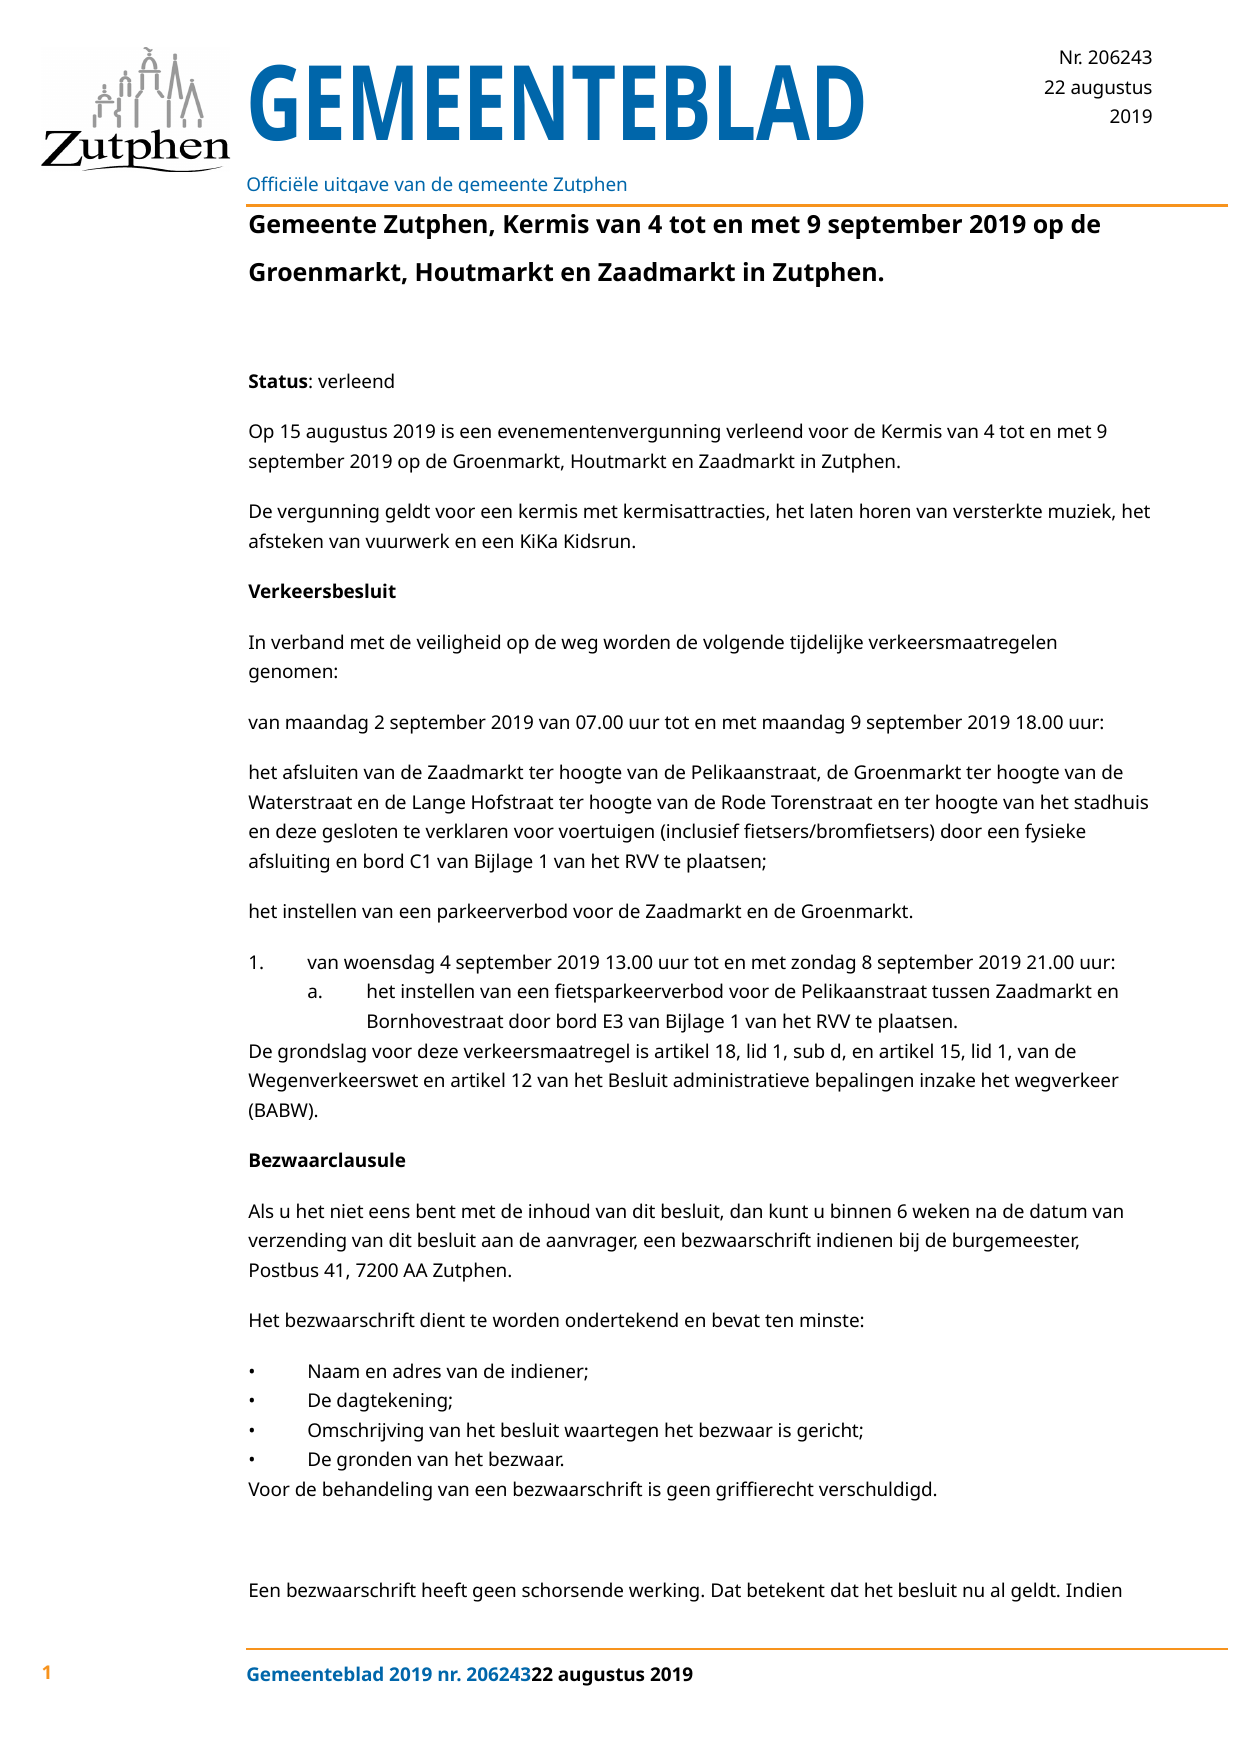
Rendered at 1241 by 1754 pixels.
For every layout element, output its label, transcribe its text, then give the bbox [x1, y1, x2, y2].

list De gronden van het bezwaar. [248, 1447, 1152, 1472]
list van woensdag 4 september 2019 13.00 uur tot en met zondag 8 september 2019 21.00 uur: [248, 949, 1152, 975]
text Status: verleend [248, 368, 1152, 394]
text De vergunning geldt voor een kermis met kermisattracties, het laten horen van versterkte muziek, het afsteken van vuurwerk en een KiKa Kidsrun. [248, 499, 1152, 554]
text Voor de behandeling van een bezwaarschrift is geen griffierecht verschuldigd. [248, 1476, 1152, 1502]
text Als u het niet eens bent met de inhoud van dit besluit, dan kunt u binnen 6 weken na de datum van verzending van dit besluit aan de aanvrager, een bezwaarschrift indienen bij de burgemeester, Postbus 41, 7200 AA Zutphen. [248, 1198, 1152, 1283]
text Bezwaarclausule [248, 1147, 1152, 1173]
text Een bezwaarschrift heeft geen schorsende werking. Dat betekent dat het besluit nu al geldt. Indien [248, 1577, 1152, 1603]
list De dagtekening; [248, 1387, 1152, 1413]
list Naam en adres van de indiener; [248, 1358, 1152, 1384]
text De grondslag voor deze verkeersmaatregel is artikel 18, lid 1, sub d, en artikel 15, lid 1, van de Wegenverkeerswet en artikel 12 van het Besluit administratieve bepalingen inzake het wegverkeer (BABW). [248, 1038, 1152, 1123]
picture [41, 47, 231, 172]
text In verband met de veiligheid op de weg worden de volgende tijdelijke verkeersmaatregelen genomen: [248, 629, 1152, 684]
text Gemeente Zutphen, Kermis van 4 tot en met 9 september 2019 op de Groenmarkt, Houtmarkt en Zaadmarkt in Zutphen. [248, 207, 1152, 288]
text Op 15 augustus 2019 is een evenementenvergunning verleend voor de Kermis van 4 tot en met 9 september 2019 op de Groenmarkt, Houtmarkt en Zaadmarkt in Zutphen. [248, 419, 1152, 474]
text het afsluiten van de Zaadmarkt ter hoogte van de Pelikaanstraat, de Groenmarkt ter hoogte van de Waterstraat en de Lange Hofstraat ter hoogte van de Rode Torenstraat en ter hoogte van het stadhuis en deze gesloten te verklaren voor voertuigen (inclusief fietsers/bromfietsers) door een fysieke afsluiting en bord C1 van Bijlage 1 van het RVV te plaatsen; [248, 759, 1152, 874]
text van maandag 2 september 2019 van 07.00 uur tot en met maandag 9 september 2019 18.00 uur: [248, 709, 1152, 735]
list Omschrijving van het besluit waartegen het bezwaar is gericht; [248, 1417, 1152, 1443]
text het instellen van een parkeerverbod voor de Zaadmarkt en de Groenmarkt. [248, 899, 1152, 924]
list het instellen van een fietsparkeerverbod voor de Pelikaanstraat tussen Zaadmarkt en Bornhovestraat door bord E3 van Bijlage 1 van het RVV te plaatsen. [307, 979, 1152, 1034]
text Verkeersbesluit [248, 579, 1152, 604]
text Het bezwaarschrift dient te worden ondertekend en bevat ten minste: [248, 1307, 1152, 1333]
